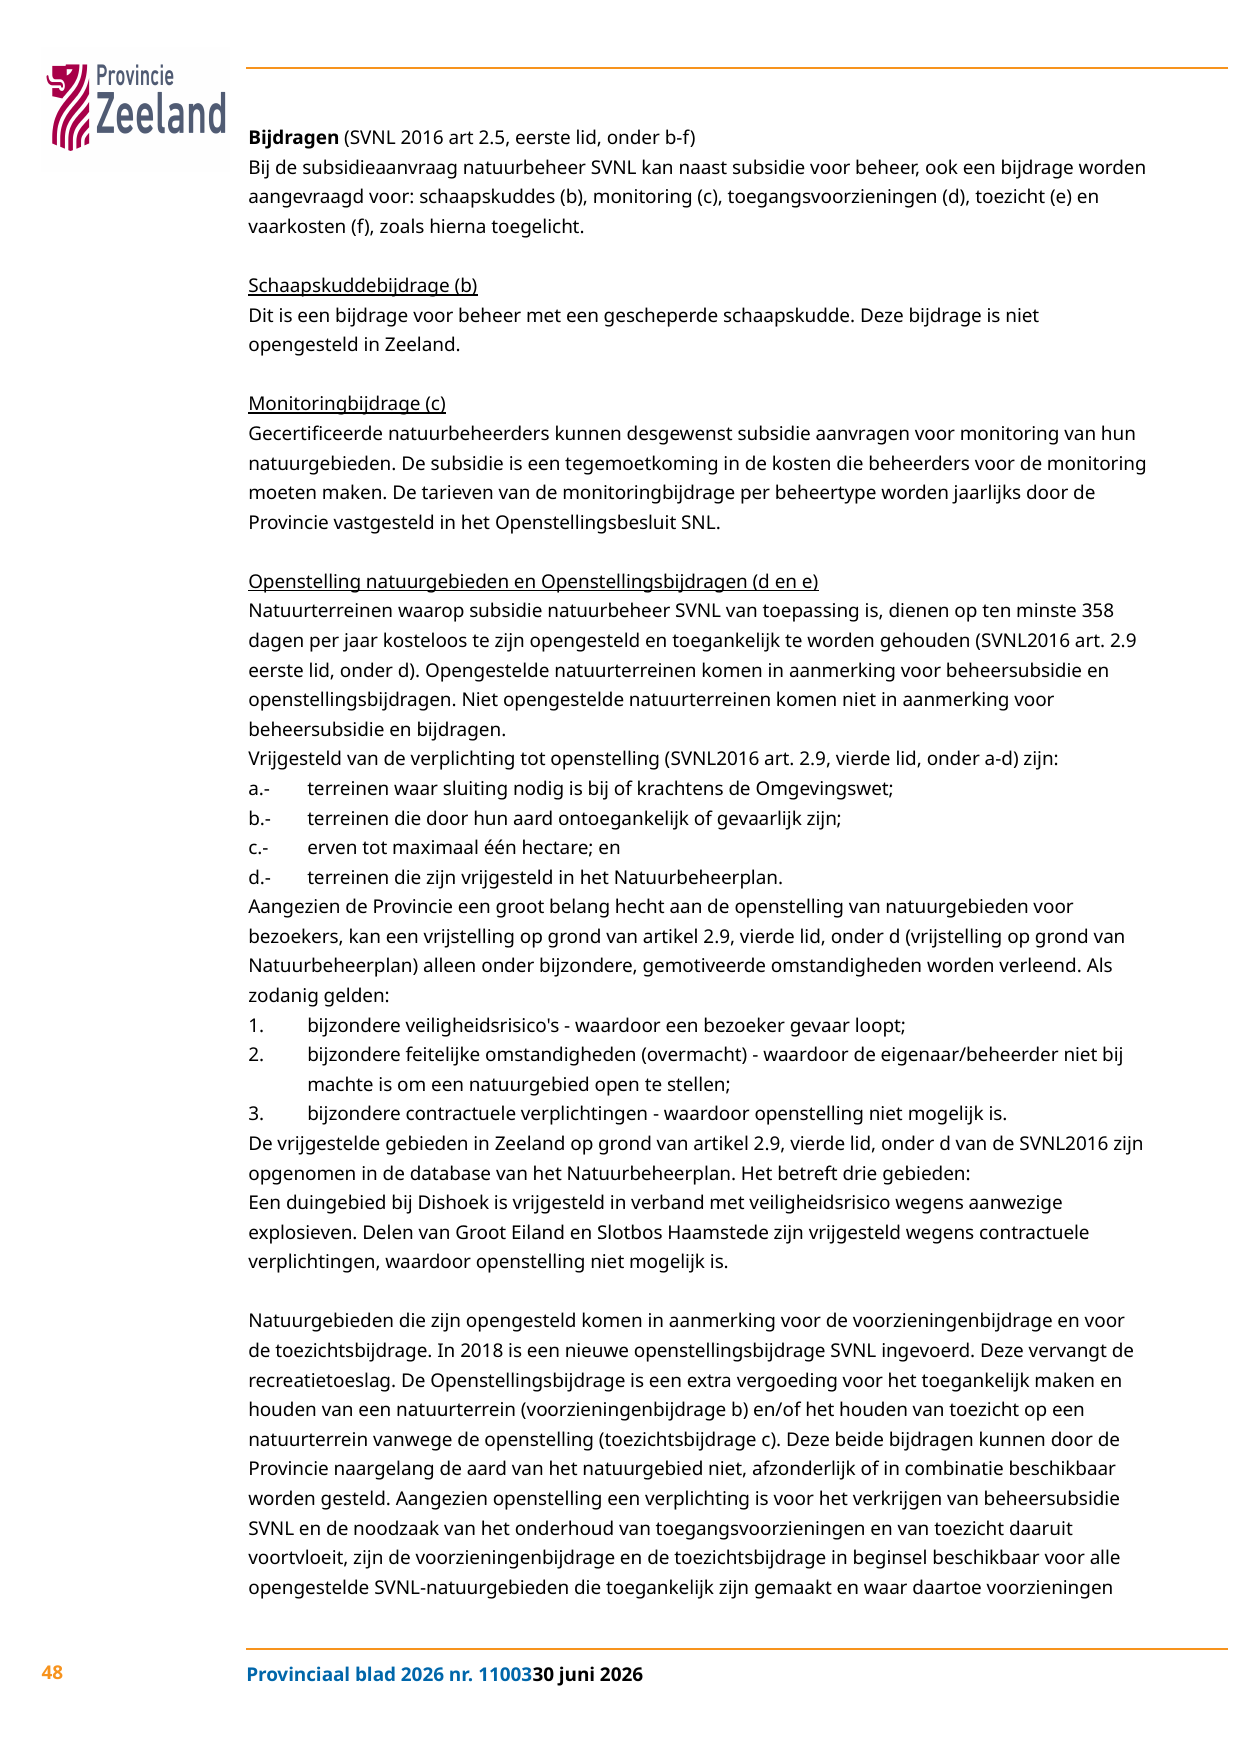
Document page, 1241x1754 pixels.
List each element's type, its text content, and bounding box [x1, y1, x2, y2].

text Bijdragen (SVNL 2016 art 2.5, eerste lid, onder b-f) [248, 124, 1152, 150]
text Aangezien de Provincie een groot belang hecht aan de openstelling van natuurgebieden voor bezoekers, kan een vrijstelling op grond van artikel 2.9, vierde lid, onder d (vrijstelling op grond van Natuurbeheerplan) alleen onder bijzondere, gemotiveerde omstandigheden worden verleend. Als zodanig gelden: [248, 893, 1152, 1008]
list terreinen die zijn vrijgesteld in het Natuurbeheerplan. [248, 864, 1152, 890]
list bijzondere contractuele verplichtingen - waardoor openstelling niet mogelijk is. [248, 1101, 1152, 1126]
list terreinen waar sluiting nodig is bij of krachtens de Omgevingswet; [248, 775, 1152, 801]
text Vrijgesteld van de verplichting tot openstelling (SVNL2016 art. 2.9, vierde lid, onder a-d) zijn: [248, 746, 1152, 771]
text Gecertificeerde natuurbeheerders kunnen desgewenst subsidie aanvragen voor monitoring van hun natuurgebieden. De subsidie is een tegemoetkoming in de kosten die beheerders voor de monitoring moeten maken. De tarieven van de monitoringbijdrage per beheertype worden jaarlijks door de Provincie vastgesteld in het Openstellingsbesluit SNL. [248, 420, 1152, 535]
text Bij de subsidieaanvraag natuurbeheer SVNL kan naast subsidie voor beheer, ook een bijdrage worden aangevraagd voor: schaapskuddes (b), monitoring (c), toegangsvoorzieningen (d), toezicht (e) en vaarkosten (f), zoals hierna toegelicht. [248, 154, 1152, 239]
text Dit is een bijdrage voor beheer met een gescheperde schaapskudde. Deze bijdrage is niet opengesteld in Zeeland. [248, 302, 1152, 357]
list erven tot maximaal één hectare; en [248, 834, 1152, 860]
text Natuurterreinen waarop subsidie natuurbeheer SVNL van toepassing is, dienen op ten minste 358 dagen per jaar kosteloos te zijn opengesteld en toegankelijk te worden gehouden (SVNL2016 art. 2.9 eerste lid, onder d). Opengestelde natuurterreinen komen in aanmerking voor beheersubsidie en openstellingsbijdragen. Niet opengestelde natuurterreinen komen niet in aanmerking voor beheersubsidie en bijdragen. [248, 598, 1152, 742]
text Natuurgebieden die zijn opengesteld komen in aanmerking voor de voorzieningenbijdrage en voor de toezichtsbijdrage. In 2018 is een nieuwe openstellingsbijdrage SVNL ingevoerd. Deze vervangt de recreatietoeslag. De Openstellingsbijdrage is een extra vergoeding voor het toegankelijk maken en houden van een natuurterrein (voorzieningenbijdrage b) en/of het houden van toezicht op een natuurterrein vanwege de openstelling (toezichtsbijdrage c). Deze beide bijdragen kunnen door de Provincie naargelang de aard van het natuurgebied niet, afzonderlijk of in combinatie beschikbaar worden gesteld. Aangezien openstelling een verplichting is voor het verkrijgen van beheersubsidie SVNL en de noodzaak van het onderhoud van toegangsvoorzieningen en van toezicht daaruit voortvloeit, zijn de voorzieningenbijdrage en de toezichtsbijdrage in beginsel beschikbaar voor alle opengestelde SVNL-natuurgebieden die toegankelijk zijn gemaakt en waar daartoe voorzieningen [248, 1308, 1152, 1600]
list bijzondere veiligheidsrisico's - waardoor een bezoeker gevaar loopt; [248, 1012, 1152, 1038]
text Openstelling natuurgebieden en Openstellingsbijdragen (d en e) [248, 568, 1152, 594]
text Een duingebied bij Dishoek is vrijgesteld in verband met veiligheidsrisico wegens aanwezige explosieven. Delen van Groot Eiland en Slotbos Haamstede zijn vrijgesteld wegens contractuele verplichtingen, waardoor openstelling niet mogelijk is. [248, 1189, 1152, 1274]
text Schaapskuddebijdrage (b) [248, 272, 1152, 298]
text Monitoringbijdrage (c) [248, 391, 1152, 416]
list bijzondere feitelijke omstandigheden (overmacht) - waardoor de eigenaar/beheerder niet bij machte is om een natuurgebied open te stellen; [248, 1041, 1152, 1097]
text De vrijgestelde gebieden in Zeeland op grond van artikel 2.9, vierde lid, onder d van de SVNL2016 zijn opgenomen in de database van het Natuurbeheerplan. Het betreft drie gebieden: [248, 1130, 1152, 1186]
picture [41, 47, 231, 172]
list terreinen die door hun aard ontoegankelijk of gevaarlijk zijn; [248, 805, 1152, 831]
